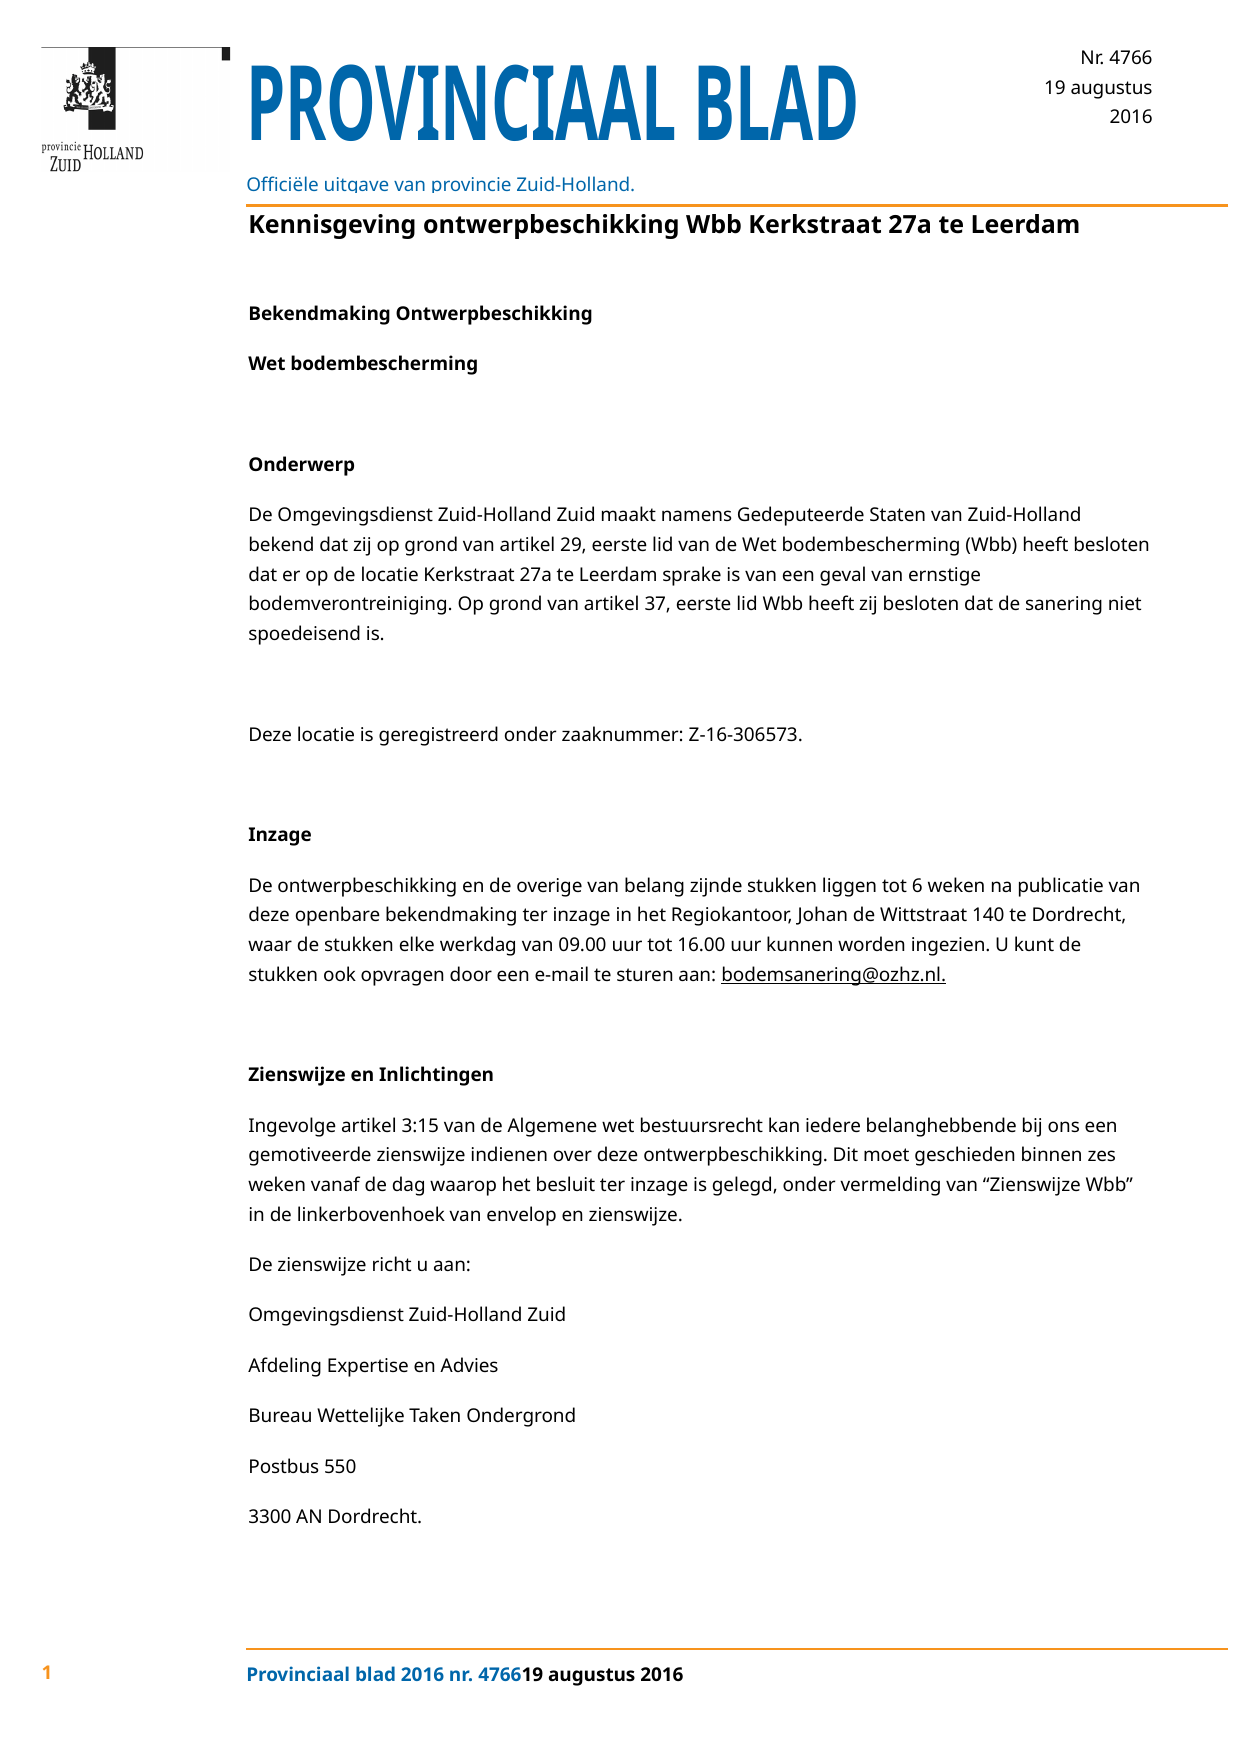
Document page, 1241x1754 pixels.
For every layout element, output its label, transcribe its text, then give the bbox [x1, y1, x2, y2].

text De ontwerpbeschikking en de overige van belang zijnde stukken liggen tot 6 weken na publicatie van deze openbare bekendmaking ter inzage in het Regiokantoor, Johan de Wittstraat 140 te Dordrecht, waar de stukken elke werkdag van 09.00 uur tot 16.00 uur kunnen worden ingezien. U kunt de stukken ook opvragen door een e-mail te sturen aan: bodemsanering@ozhz.nl. [248, 872, 1152, 986]
text Bekendmaking Ontwerpbeschikking [248, 300, 1152, 326]
text Bureau Wettelijke Taken Ondergrond [248, 1402, 1152, 1428]
text Deze locatie is geregistreerd onder zaaknummer: Z-16-306573. [248, 721, 1152, 746]
text De zienswijze richt u aan: [248, 1251, 1152, 1277]
text Ingevolge artikel 3:15 van de Algemene wet bestuursrecht kan iedere belanghebbende bij ons een gemotiveerde zienswijze indienen over deze ontwerpbeschikking. Dit moet geschieden binnen zes weken vanaf de dag waarop het besluit ter inzage is gelegd, onder vermelding van “Zienswijze Wbb” in de linkerbovenhoek van envelop en zienswijze. [248, 1112, 1152, 1226]
text Omgevingsdienst Zuid-Holland Zuid [248, 1302, 1152, 1327]
text Zienswijze en Inlichtingen [248, 1062, 1152, 1087]
text Afdeling Expertise en Advies [248, 1352, 1152, 1378]
text Wet bodembescherming [248, 350, 1152, 376]
text Postbus 550 [248, 1453, 1152, 1478]
text Inzage [248, 822, 1152, 847]
text De Omgevingsdienst Zuid-Holland Zuid maakt namens Gedeputeerde Staten van Zuid-Holland bekend dat zij op grond van artikel 29, eerste lid van de Wet bodembescherming (Wbb) heeft besloten dat er op de locatie Kerkstraat 27a te Leerdam sprake is van een geval van ernstige bodemverontreiniging. Op grond van artikel 37, eerste lid Wbb heeft zij besloten dat de sanering niet spoedeisend is. [248, 502, 1152, 646]
picture [41, 47, 231, 172]
text 3300 AN Dordrecht. [248, 1503, 1152, 1529]
text Kennisgeving ontwerpbeschikking Wbb Kerkstraat 27a te Leerdam [248, 207, 1152, 241]
text Onderwerp [248, 451, 1152, 477]
